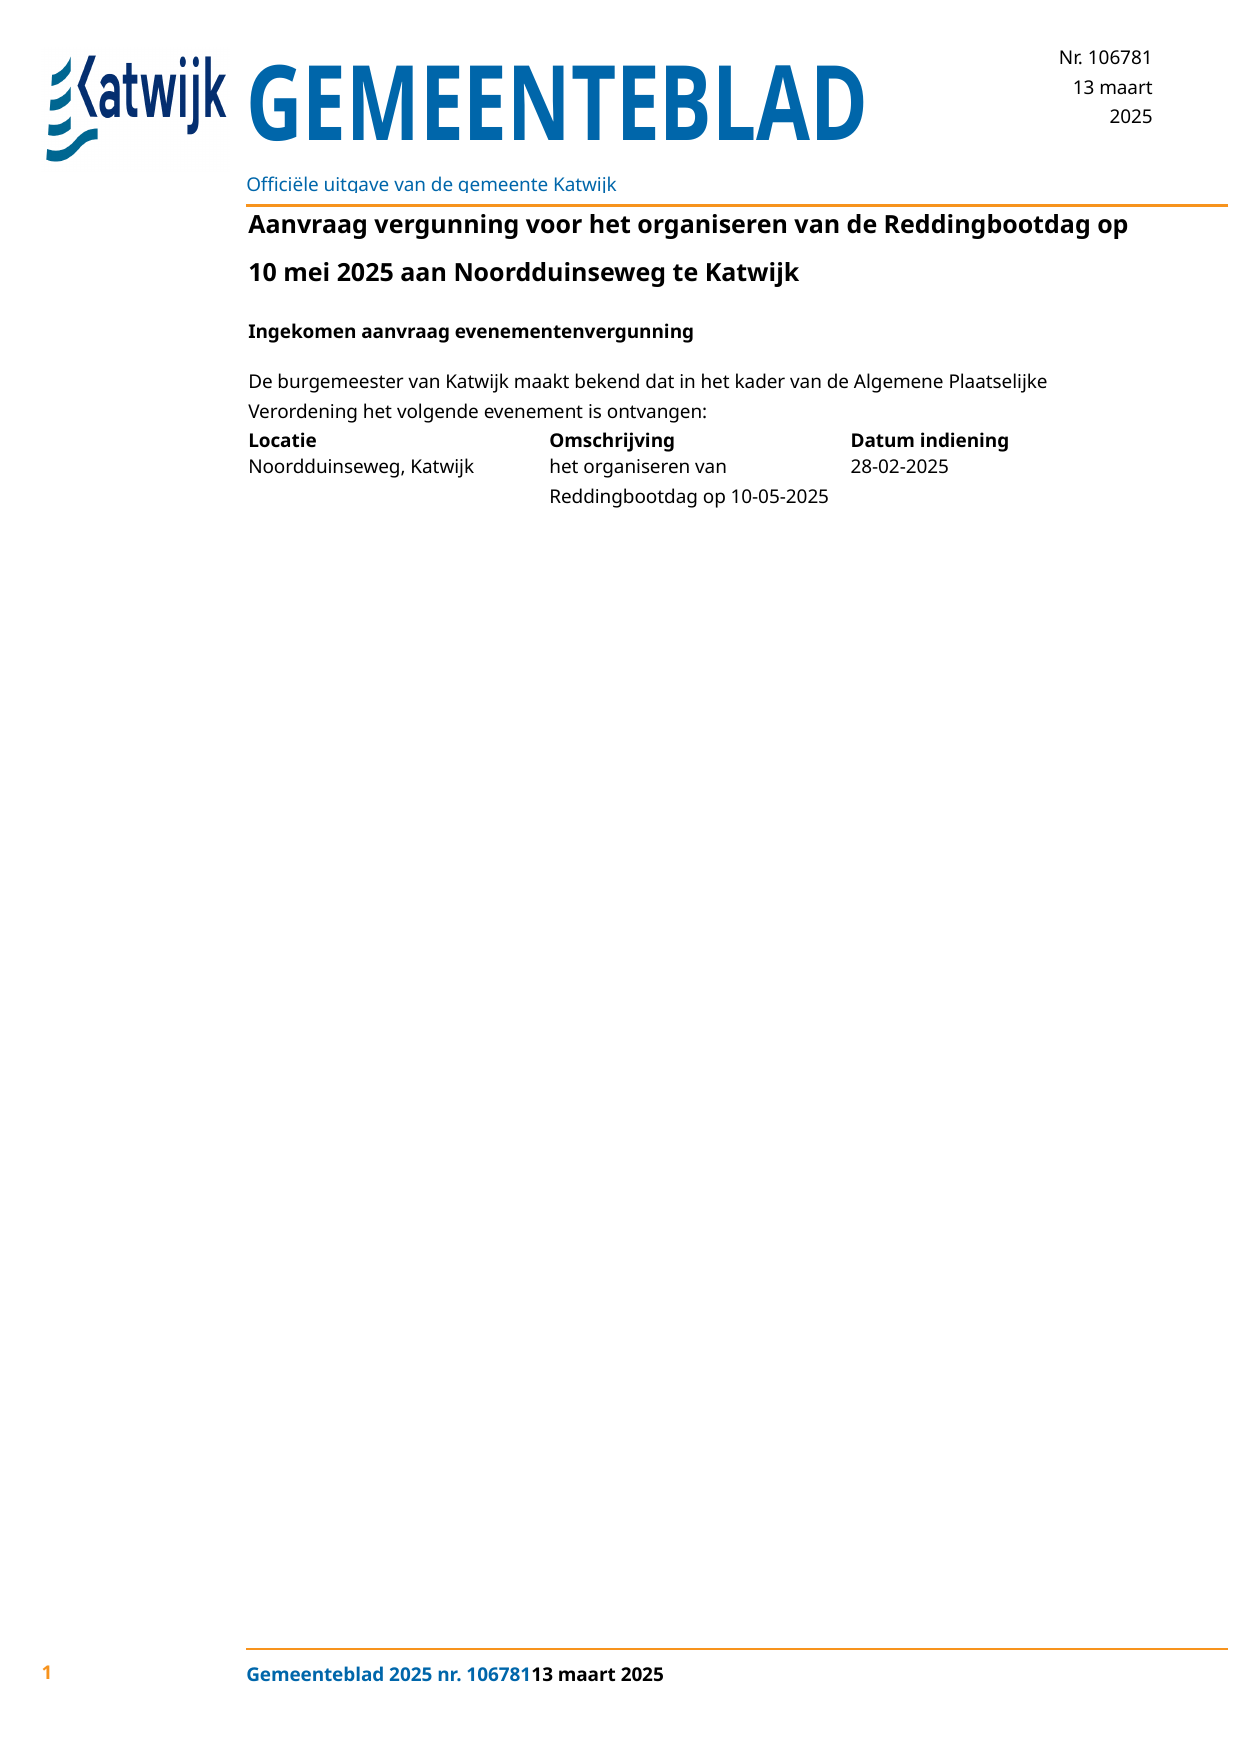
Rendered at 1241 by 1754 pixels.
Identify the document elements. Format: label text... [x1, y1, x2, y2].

text Ingekomen aanvraag evenementenvergunning [248, 318, 1152, 344]
table_cell het organiseren van Reddingbootdag op 10-05-2025 [549, 453, 850, 509]
table_header Omschrijving [549, 428, 850, 453]
table_header Locatie [248, 428, 549, 453]
text De burgemeester van Katwijk maakt bekend dat in het kader van de Algemene Plaatselijke Verordening het volgende evenement is ontvangen: [248, 368, 1152, 424]
table_cell 28-02-2025 [850, 453, 1152, 509]
table_header Datum indiening [850, 428, 1152, 453]
picture [41, 47, 231, 172]
table_cell Noordduinseweg, Katwijk [248, 453, 549, 509]
text Aanvraag vergunning voor het organiseren van de Reddingbootdag op 10 mei 2025 aan Noordduinseweg te Katwijk [248, 207, 1152, 288]
